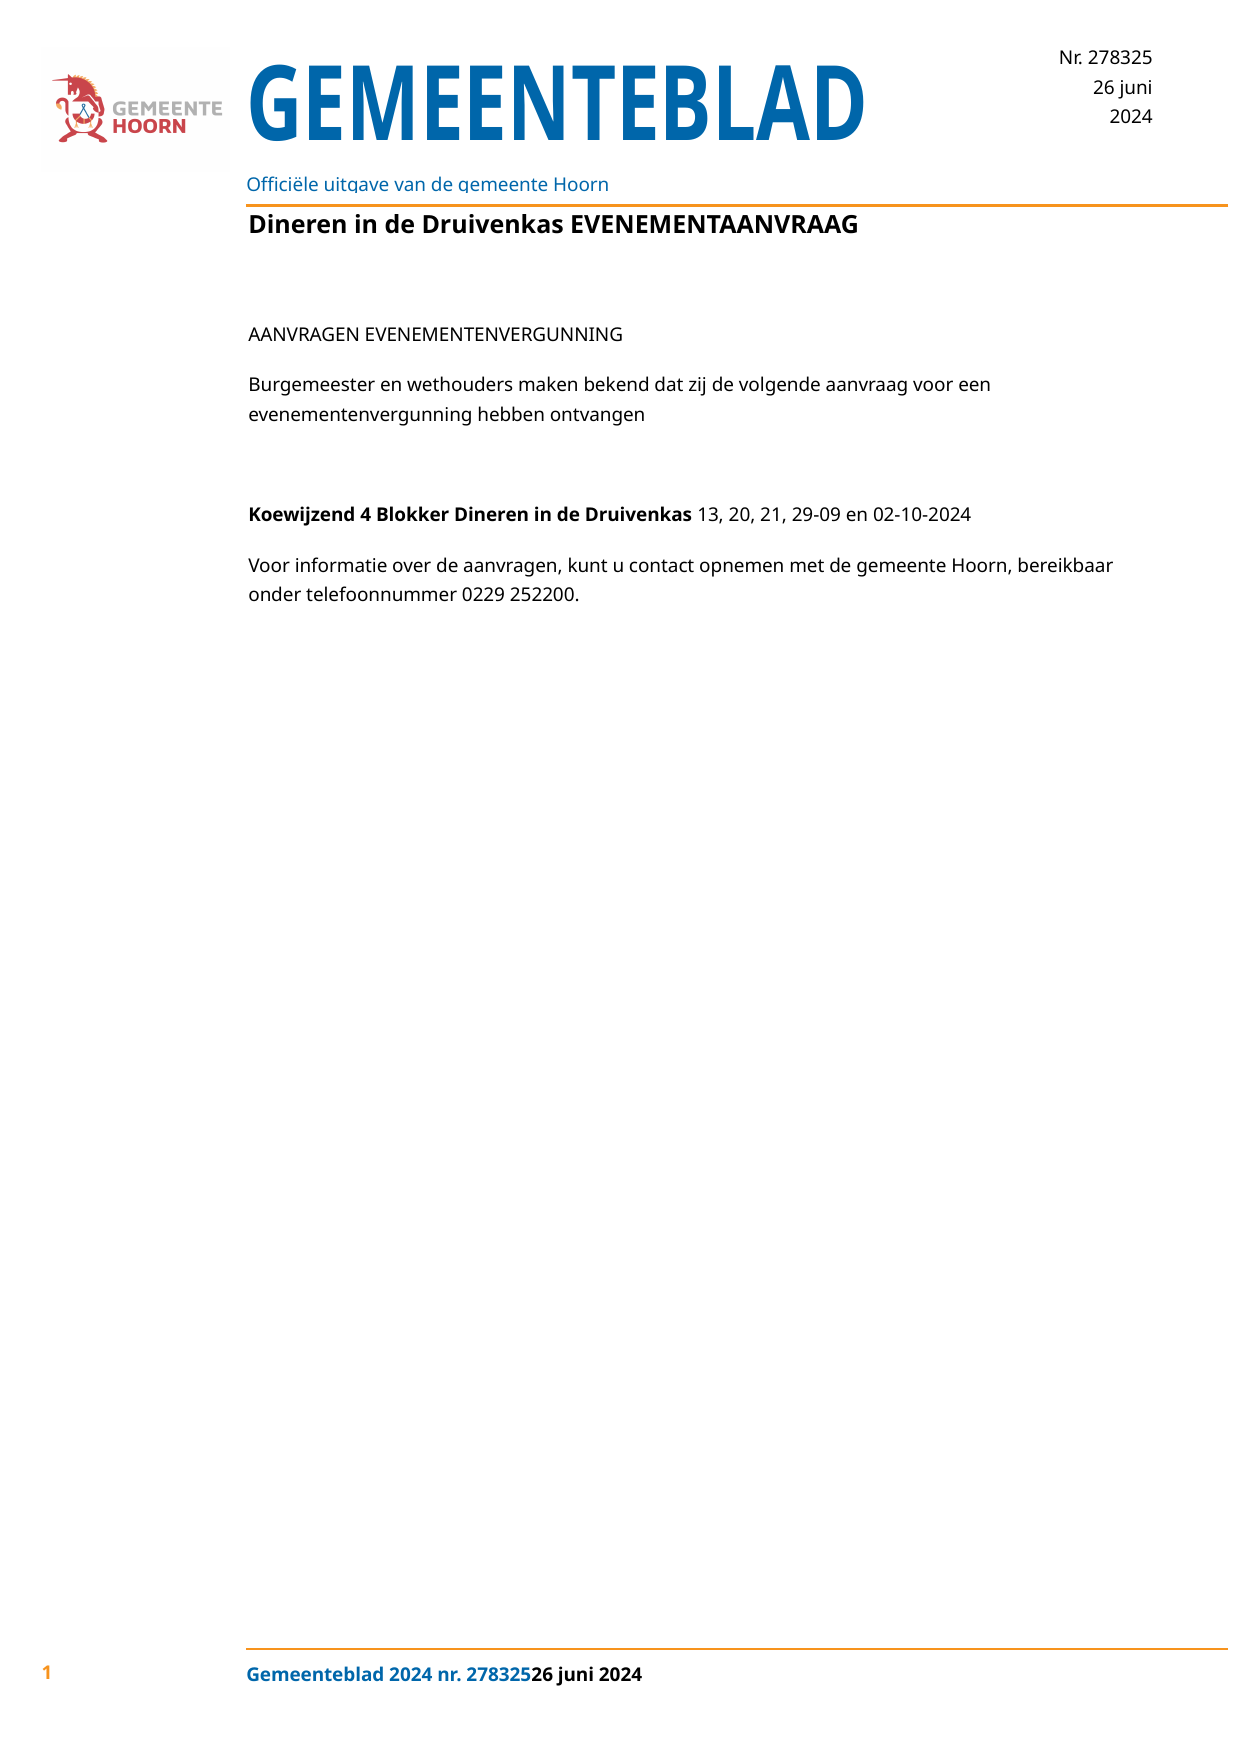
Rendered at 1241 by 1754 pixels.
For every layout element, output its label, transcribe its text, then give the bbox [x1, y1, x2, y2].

text Burgemeester en wethouders maken bekend dat zij de volgende aanvraag voor een evenementenvergunning hebben ontvangen [248, 371, 1152, 426]
text Koewijzend 4 Blokker Dineren in de Druivenkas 13, 20, 21, 29-09 en 02-10-2024 [248, 502, 1152, 527]
picture [41, 47, 231, 172]
text AANVRAGEN EVENEMENTENVERGUNNING [248, 321, 1152, 346]
text Voor informatie over de aanvragen, kunt u contact opnemen met de gemeente Hoorn, bereikbaar onder telefoonnummer 0229 252200. [248, 552, 1152, 607]
text Dineren in de Druivenkas EVENEMENTAANVRAAG [248, 207, 1152, 241]
